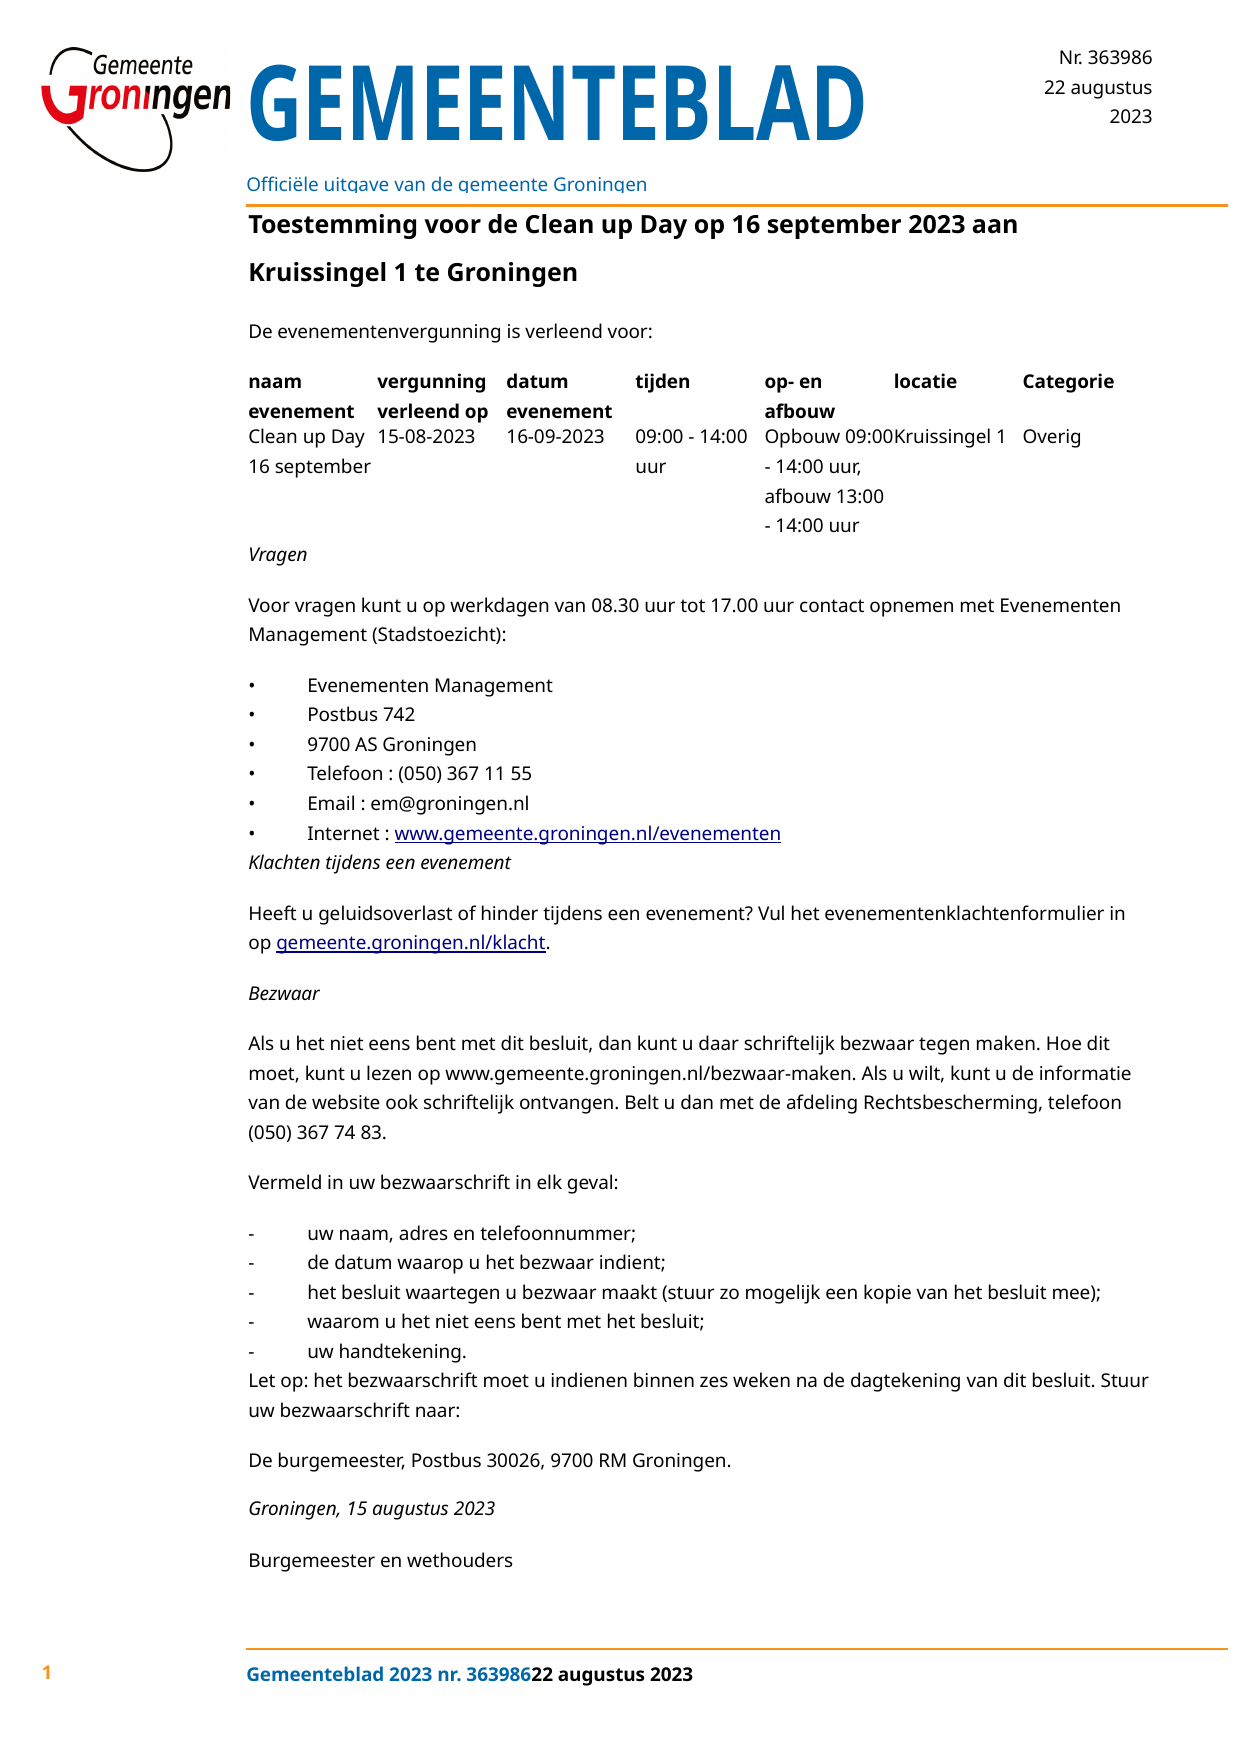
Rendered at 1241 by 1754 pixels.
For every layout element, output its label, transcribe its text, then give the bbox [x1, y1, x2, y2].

text Toestemming voor de Clean up Day op 16 september 2023 aan Kruissingel 1 te Groningen [248, 207, 1152, 288]
text Vermeld in uw bezwaarschrift in elk geval: [248, 1169, 1152, 1195]
table_header tijden [635, 369, 764, 424]
list Postbus 742 [248, 701, 1152, 727]
picture [41, 47, 231, 172]
text Groningen, 15 augustus 2023 [248, 1496, 1152, 1521]
table_header op- en afbouw [764, 369, 893, 424]
text Heeft u geluidsoverlast of hinder tijdens een evenement? Vul het evenementenklachtenformulier in op gemeente.groningen.nl/klacht. [248, 900, 1152, 955]
list Telefoon : (050) 367 11 55 [248, 761, 1152, 786]
table_cell Kruissingel 1 [894, 424, 1022, 538]
text De burgemeester, Postbus 30026, 9700 RM Groningen. [248, 1448, 1152, 1473]
list het besluit waartegen u bezwaar maakt (stuur zo mogelijk een kopie van het besluit mee); [248, 1279, 1152, 1305]
table_cell 16-09-2023 [506, 424, 635, 538]
text Vragen [248, 541, 1152, 567]
text Als u het niet eens bent met dit besluit, dan kunt u daar schriftelijk bezwaar tegen maken. Hoe dit moet, kunt u lezen op www.gemeente.groningen.nl/bezwaar-maken. Als u wilt, kunt u de informatie van de website ook schriftelijk ontvangen. Belt u dan met de afdeling Rechtsbescherming, telefoon (050) 367 74 83. [248, 1030, 1152, 1145]
list Internet : www.gemeente.groningen.nl/evenementen [248, 820, 1152, 846]
table_cell Overig [1023, 424, 1152, 538]
text Klachten tijdens een evenement [248, 849, 1152, 875]
table_header datum evenement [506, 369, 635, 424]
table_cell Opbouw 09:00 - 14:00 uur, afbouw 13:00 - 14:00 uur [764, 424, 893, 538]
list uw naam, adres en telefoonnummer; [248, 1220, 1152, 1246]
list uw handtekening. [248, 1338, 1152, 1364]
text Burgemeester en wethouders [248, 1547, 1152, 1573]
text De evenementenvergunning is verleend voor: [248, 318, 1152, 344]
list Evenementen Management [248, 672, 1152, 698]
table_header naam evenement [248, 369, 377, 424]
table_cell 15-08-2023 [377, 424, 506, 538]
table_cell Clean up Day 16 september [248, 424, 377, 538]
table_header Categorie [1023, 369, 1152, 424]
list 9700 AS Groningen [248, 731, 1152, 757]
text Bezwaar [248, 980, 1152, 1006]
text Voor vragen kunt u op werkdagen van 08.30 uur tot 17.00 uur contact opnemen met Evenementen Management (Stadstoezicht): [248, 592, 1152, 647]
table_header vergunning verleend op [377, 369, 506, 424]
list de datum waarop u het bezwaar indient; [248, 1249, 1152, 1275]
list waarom u het niet eens bent met het besluit; [248, 1308, 1152, 1334]
table_header locatie [894, 369, 1022, 424]
table_cell 09:00 - 14:00 uur [635, 424, 764, 538]
text Let op: het bezwaarschrift moet u indienen binnen zes weken na de dagtekening van dit besluit. Stuur uw bezwaarschrift naar: [248, 1368, 1152, 1423]
list Email : em@groningen.nl [248, 790, 1152, 816]
